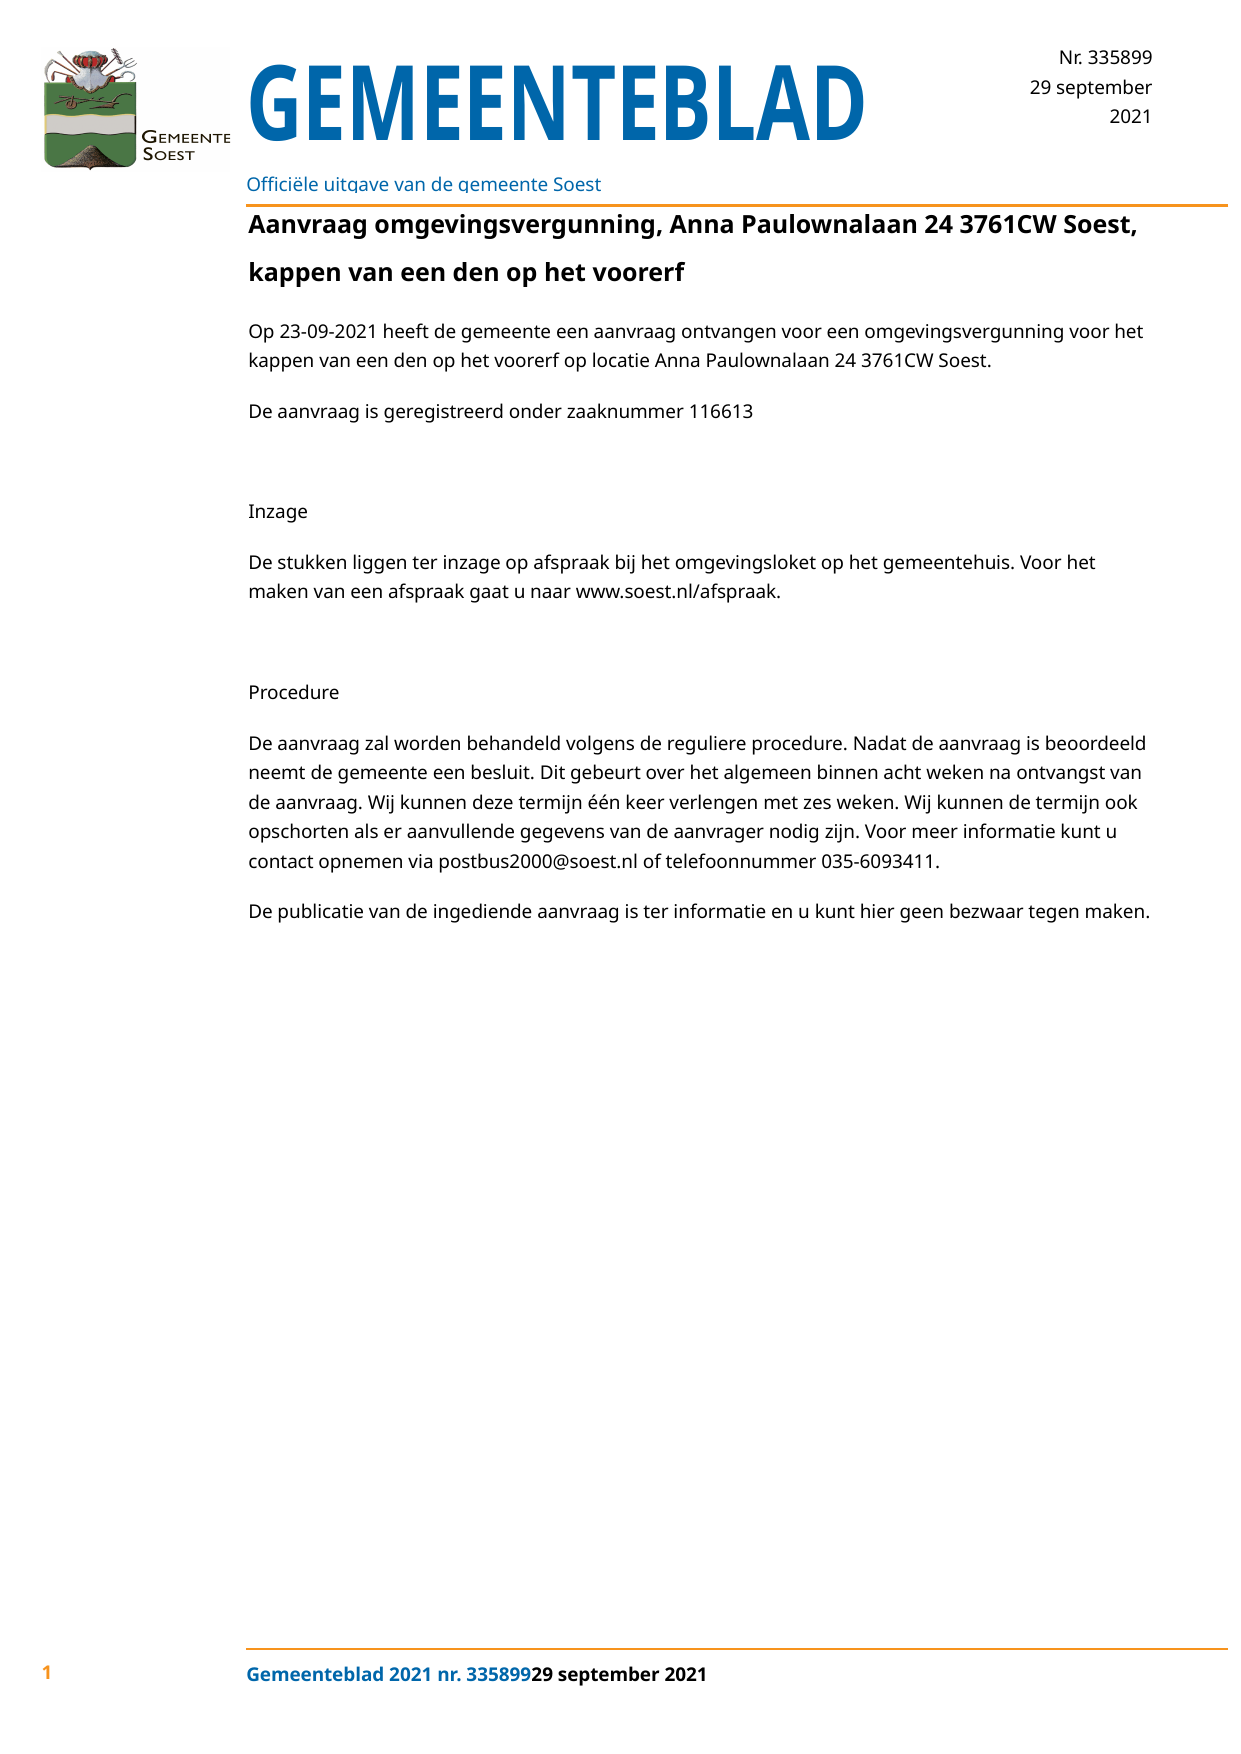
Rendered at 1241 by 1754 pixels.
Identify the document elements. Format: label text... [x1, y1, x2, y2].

text De aanvraag is geregistreerd onder zaaknummer 116613 [248, 398, 1152, 424]
text De publicatie van de ingediende aanvraag is ter informatie en u kunt hier geen bezwaar tegen maken. [248, 899, 1152, 924]
picture [41, 47, 231, 172]
text Aanvraag omgevingsvergunning, Anna Paulownalaan 24 3761CW Soest, kappen van een den op het voorerf [248, 207, 1152, 288]
text De aanvraag zal worden behandeld volgens de reguliere procedure. Nadat de aanvraag is beoordeeld neemt de gemeente een besluit. Dit gebeurt over het algemeen binnen acht weken na ontvangst van de aanvraag. Wij kunnen deze termijn één keer verlengen met zes weken. Wij kunnen de termijn ook opschorten als er aanvullende gegevens van de aanvrager nodig zijn. Voor meer informatie kunt u contact opnemen via postbus2000@soest.nl of telefoonnummer 035-6093411. [248, 730, 1152, 874]
text Procedure [248, 679, 1152, 705]
text De stukken liggen ter inzage op afspraak bij het omgevingsloket op het gemeentehuis. Voor het maken van een afspraak gaat u naar www.soest.nl/afspraak. [248, 549, 1152, 604]
text Inzage [248, 499, 1152, 524]
text Op 23-09-2021 heeft de gemeente een aanvraag ontvangen voor een omgevingsvergunning voor het kappen van een den op het voorerf op locatie Anna Paulownalaan 24 3761CW Soest. [248, 318, 1152, 373]
